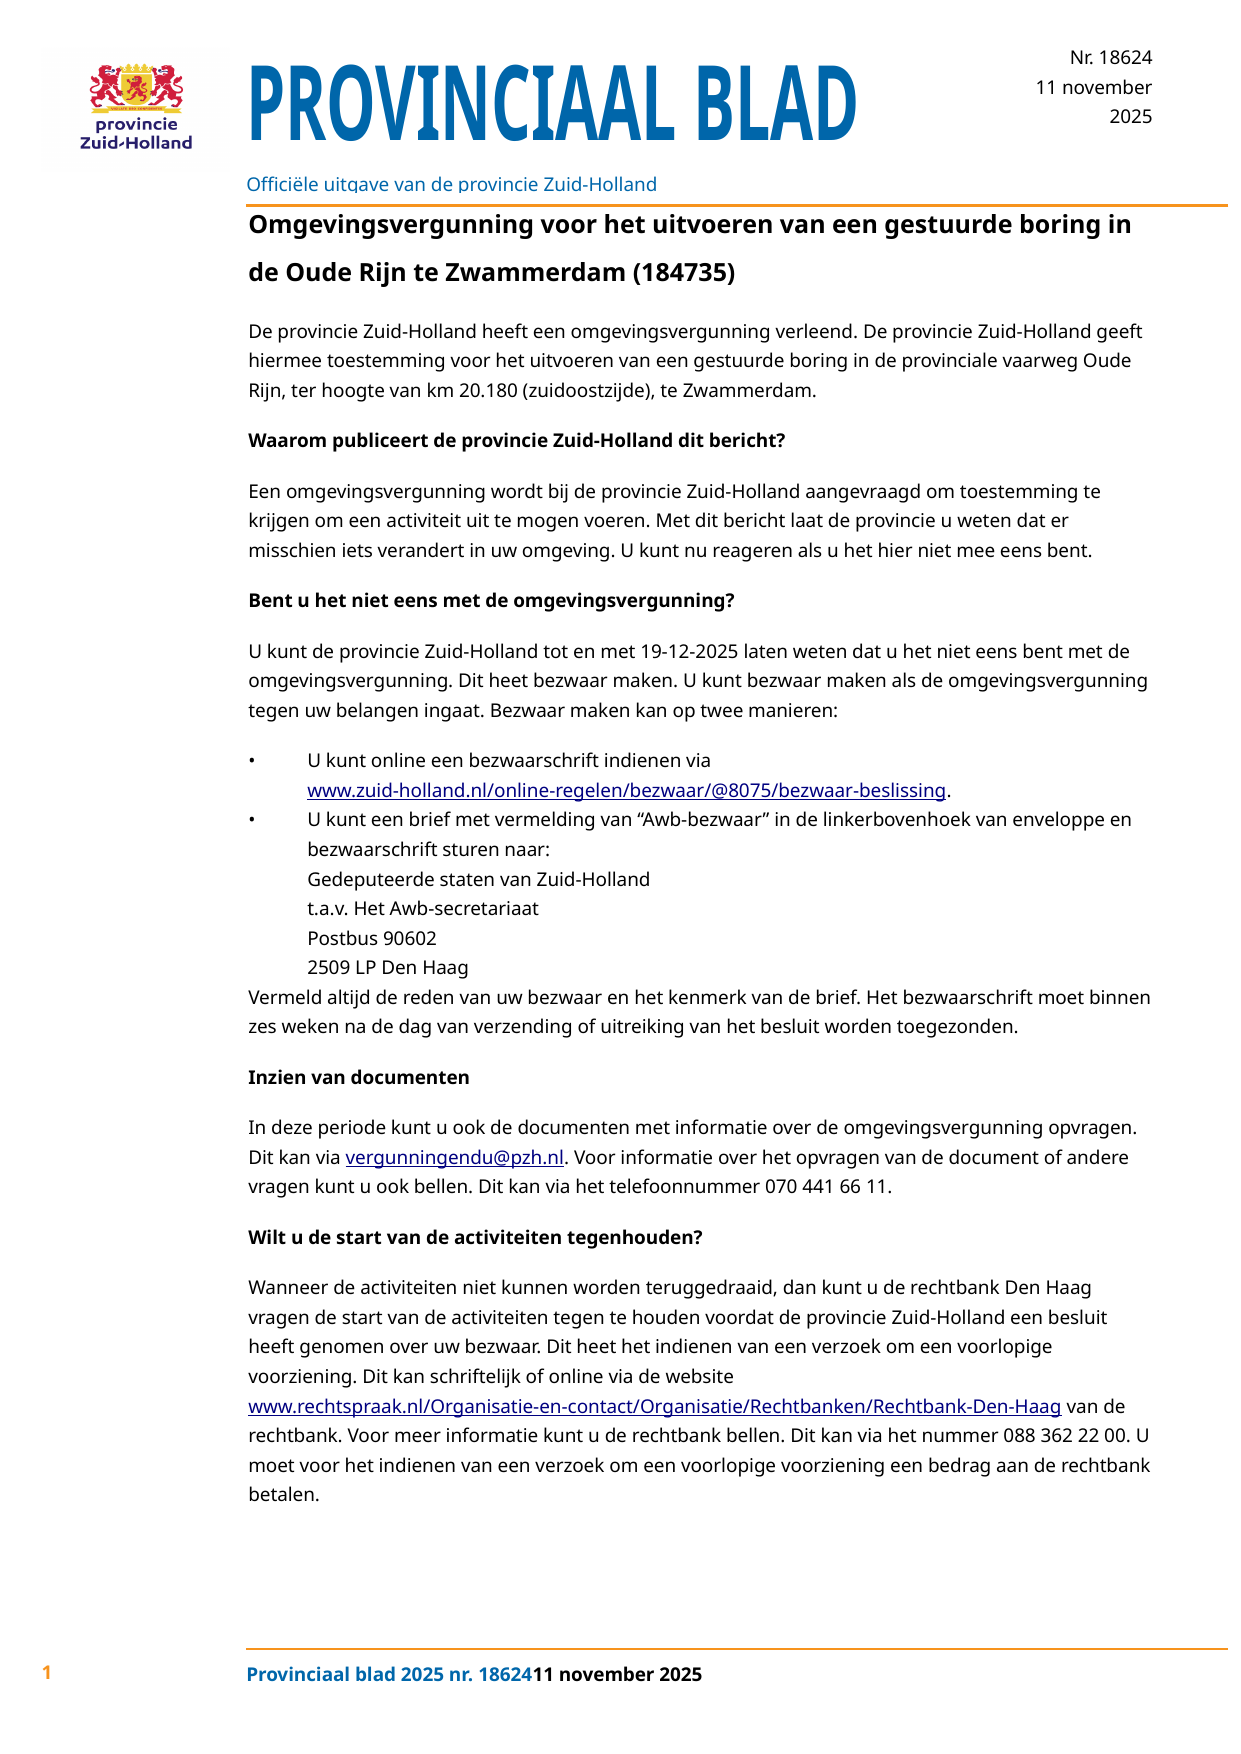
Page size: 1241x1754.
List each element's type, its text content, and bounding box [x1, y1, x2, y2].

text Vermeld altijd de reden van uw bezwaar en het kenmerk van de brief. Het bezwaarschrift moet binnen zes weken na de dag van verzending of uitreiking van het besluit worden toegezonden. [248, 984, 1152, 1039]
list Postbus 90602 [248, 925, 1152, 951]
text Inzien van documenten [248, 1064, 1152, 1090]
list 2509 LP Den Haag [248, 954, 1152, 980]
text Wanneer de activiteiten niet kunnen worden teruggedraaid, dan kunt u de rechtbank Den Haag vragen de start van de activiteiten tegen te houden voordat de provincie Zuid-Holland een besluit heeft genomen over uw bezwaar. Dit heet het indienen van een verzoek om een voorlopige voorziening. Dit kan schriftelijk of online via de website www.rechtspraak.nl/Organisatie-en-contact/Organisatie/Rechtbanken/Rechtbank-Den-Haag van de rechtbank. Voor meer informatie kunt u de rechtbank bellen. Dit kan via het nummer 088 362 22 00. U moet voor het indienen van een verzoek om een voorlopige voorziening een bedrag aan de rechtbank betalen. [248, 1274, 1152, 1507]
text Bent u het niet eens met de omgevingsvergunning? [248, 587, 1152, 613]
list U kunt een brief met vermelding van “Awb-bezwaar” in de linkerbovenhoek van enveloppe en bezwaarschrift sturen naar: [248, 807, 1152, 862]
text De provincie Zuid-Holland heeft een omgevingsvergunning verleend. De provincie Zuid-Holland geeft hiermee toestemming voor het uitvoeren van een gestuurde boring in de provinciale vaarweg Oude Rijn, ter hoogte van km 20.180 (zuidoostzijde), te Zwammerdam. [248, 318, 1152, 403]
list Gedeputeerde staten van Zuid-Holland [248, 866, 1152, 892]
text In deze periode kunt u ook de documenten met informatie over de omgevingsvergunning opvragen. Dit kan via vergunningendu@pzh.nl. Voor informatie over het opvragen van de document of andere vragen kunt u ook bellen. Dit kan via het telefoonnummer 070 441 66 11. [248, 1114, 1152, 1199]
text Een omgevingsvergunning wordt bij de provincie Zuid-Holland aangevraagd om toestemming te krijgen om een activiteit uit te mogen voeren. Met dit bericht laat de provincie u weten dat er misschien iets verandert in uw omgeving. U kunt nu reageren als u het hier niet mee eens bent. [248, 478, 1152, 563]
text Wilt u de start van de activiteiten tegenhouden? [248, 1224, 1152, 1250]
list t.a.v. Het Awb-secretariaat [248, 895, 1152, 921]
text Waarom publiceert de provincie Zuid-Holland dit bericht? [248, 427, 1152, 453]
list U kunt online een bezwaarschrift indienen via www.zuid-holland.nl/online-regelen/bezwaar/@8075/bezwaar-beslissing. [248, 747, 1152, 803]
text U kunt de provincie Zuid-Holland tot en met 19-12-2025 laten weten dat u het niet eens bent met de omgevingsvergunning. Dit heet bezwaar maken. U kunt bezwaar maken als de omgevingsvergunning tegen uw belangen ingaat. Bezwaar maken kan op twee manieren: [248, 638, 1152, 723]
text Omgevingsvergunning voor het uitvoeren van een gestuurde boring in de Oude Rijn te Zwammerdam (184735) [248, 207, 1152, 288]
picture [41, 47, 231, 172]
